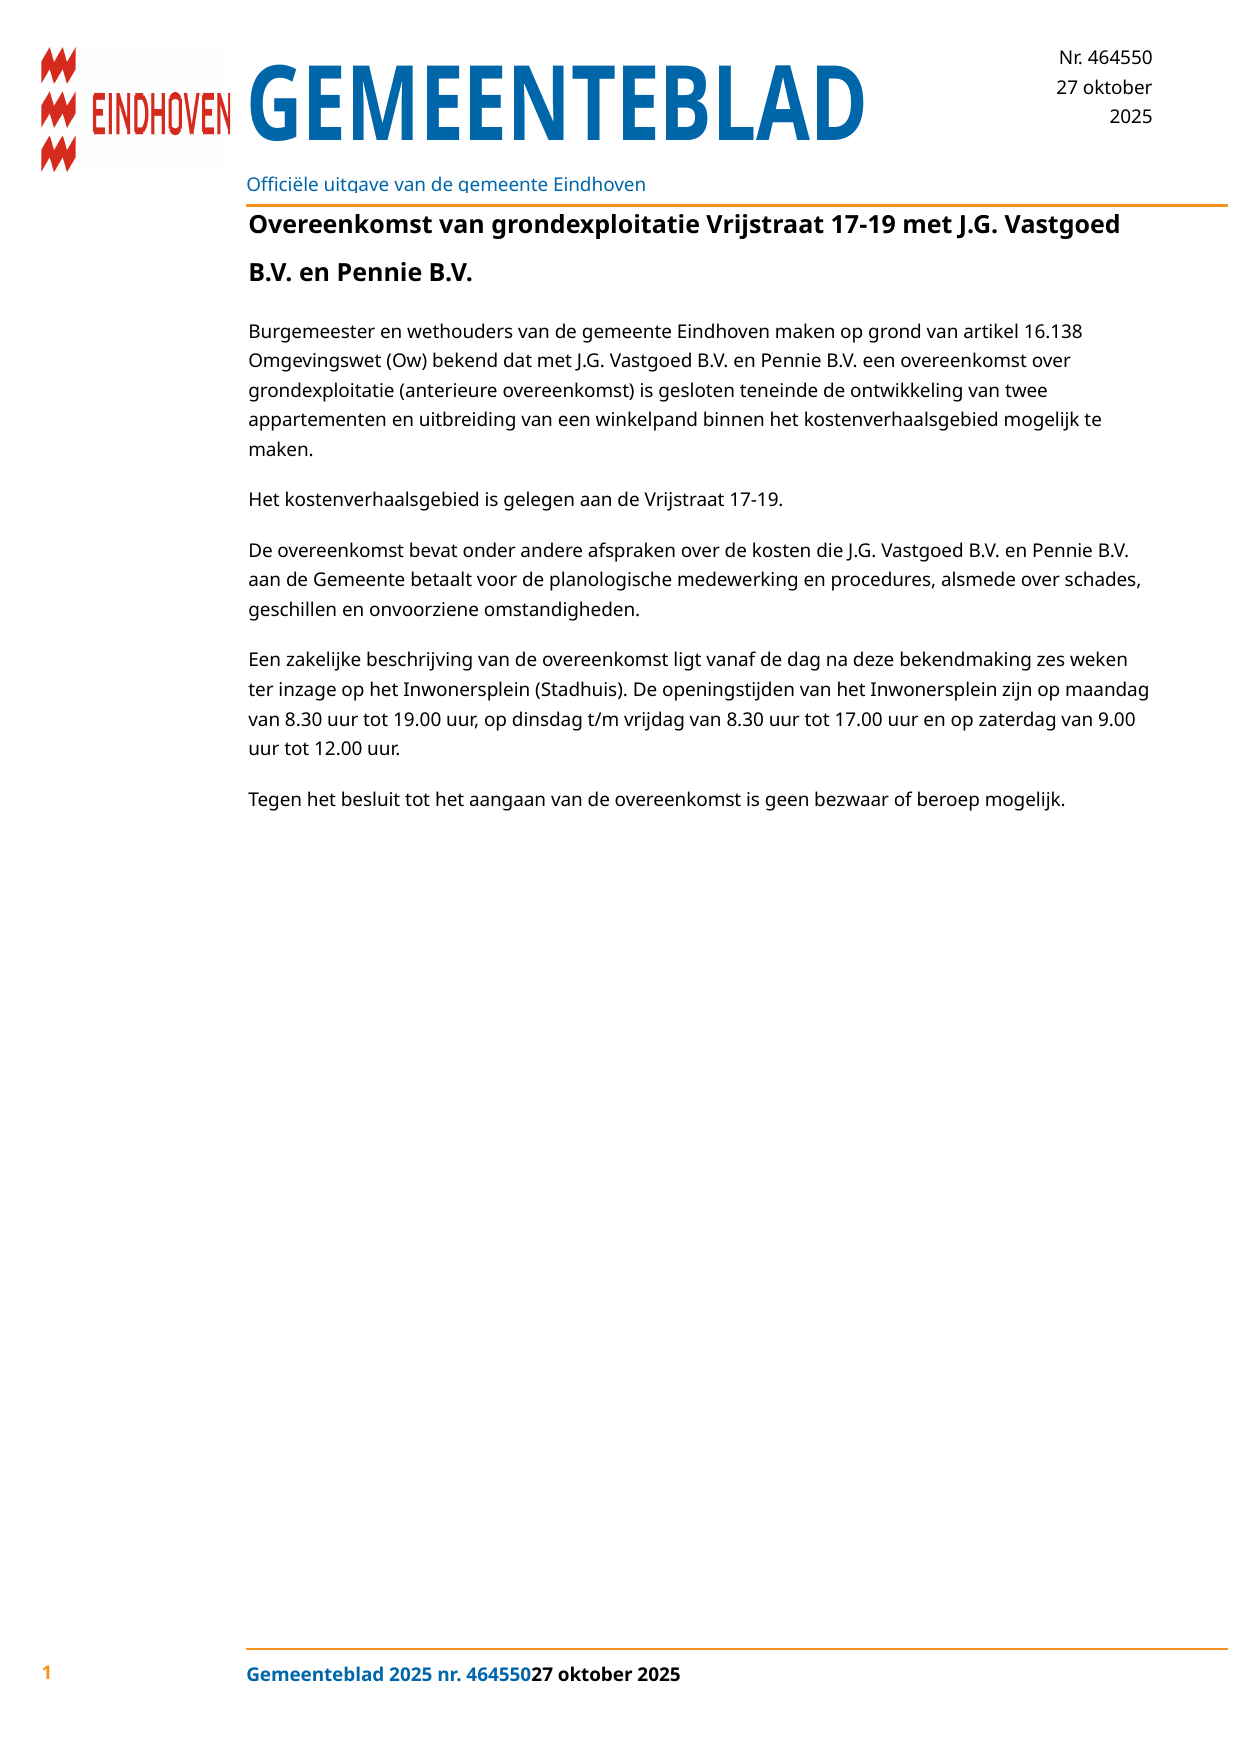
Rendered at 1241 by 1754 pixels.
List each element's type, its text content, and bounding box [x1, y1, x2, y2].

text Het kostenverhaalsgebied is gelegen aan de Vrijstraat 17-19. [248, 487, 1152, 512]
text Overeenkomst van grondexploitatie Vrijstraat 17-19 met J.G. Vastgoed B.V. en Pennie B.V. [248, 207, 1152, 288]
text De overeenkomst bevat onder andere afspraken over de kosten die J.G. Vastgoed B.V. en Pennie B.V. aan de Gemeente betaalt voor de planologische medewerking en procedures, alsmede over schades, geschillen en onvoorziene omstandigheden. [248, 537, 1152, 622]
picture [41, 47, 231, 172]
text Tegen het besluit tot het aangaan van de overeenkomst is geen bezwaar of beroep mogelijk. [248, 786, 1152, 812]
text Een zakelijke beschrijving van de overeenkomst ligt vanaf de dag na deze bekendmaking zes weken ter inzage op het Inwonersplein (Stadhuis). De openingstijden van het Inwonersplein zijn op maandag van 8.30 uur tot 19.00 uur, op dinsdag t/m vrijdag van 8.30 uur tot 17.00 uur en op zaterdag van 9.00 uur tot 12.00 uur. [248, 647, 1152, 761]
text Burgemeester en wethouders van de gemeente Eindhoven maken op grond van artikel 16.138 Omgevingswet (Ow) bekend dat met J.G. Vastgoed B.V. en Pennie B.V. een overeenkomst over grondexploitatie (anterieure overeenkomst) is gesloten teneinde de ontwikkeling van twee appartementen en uitbreiding van een winkelpand binnen het kostenverhaalsgebied mogelijk te maken. [248, 318, 1152, 462]
